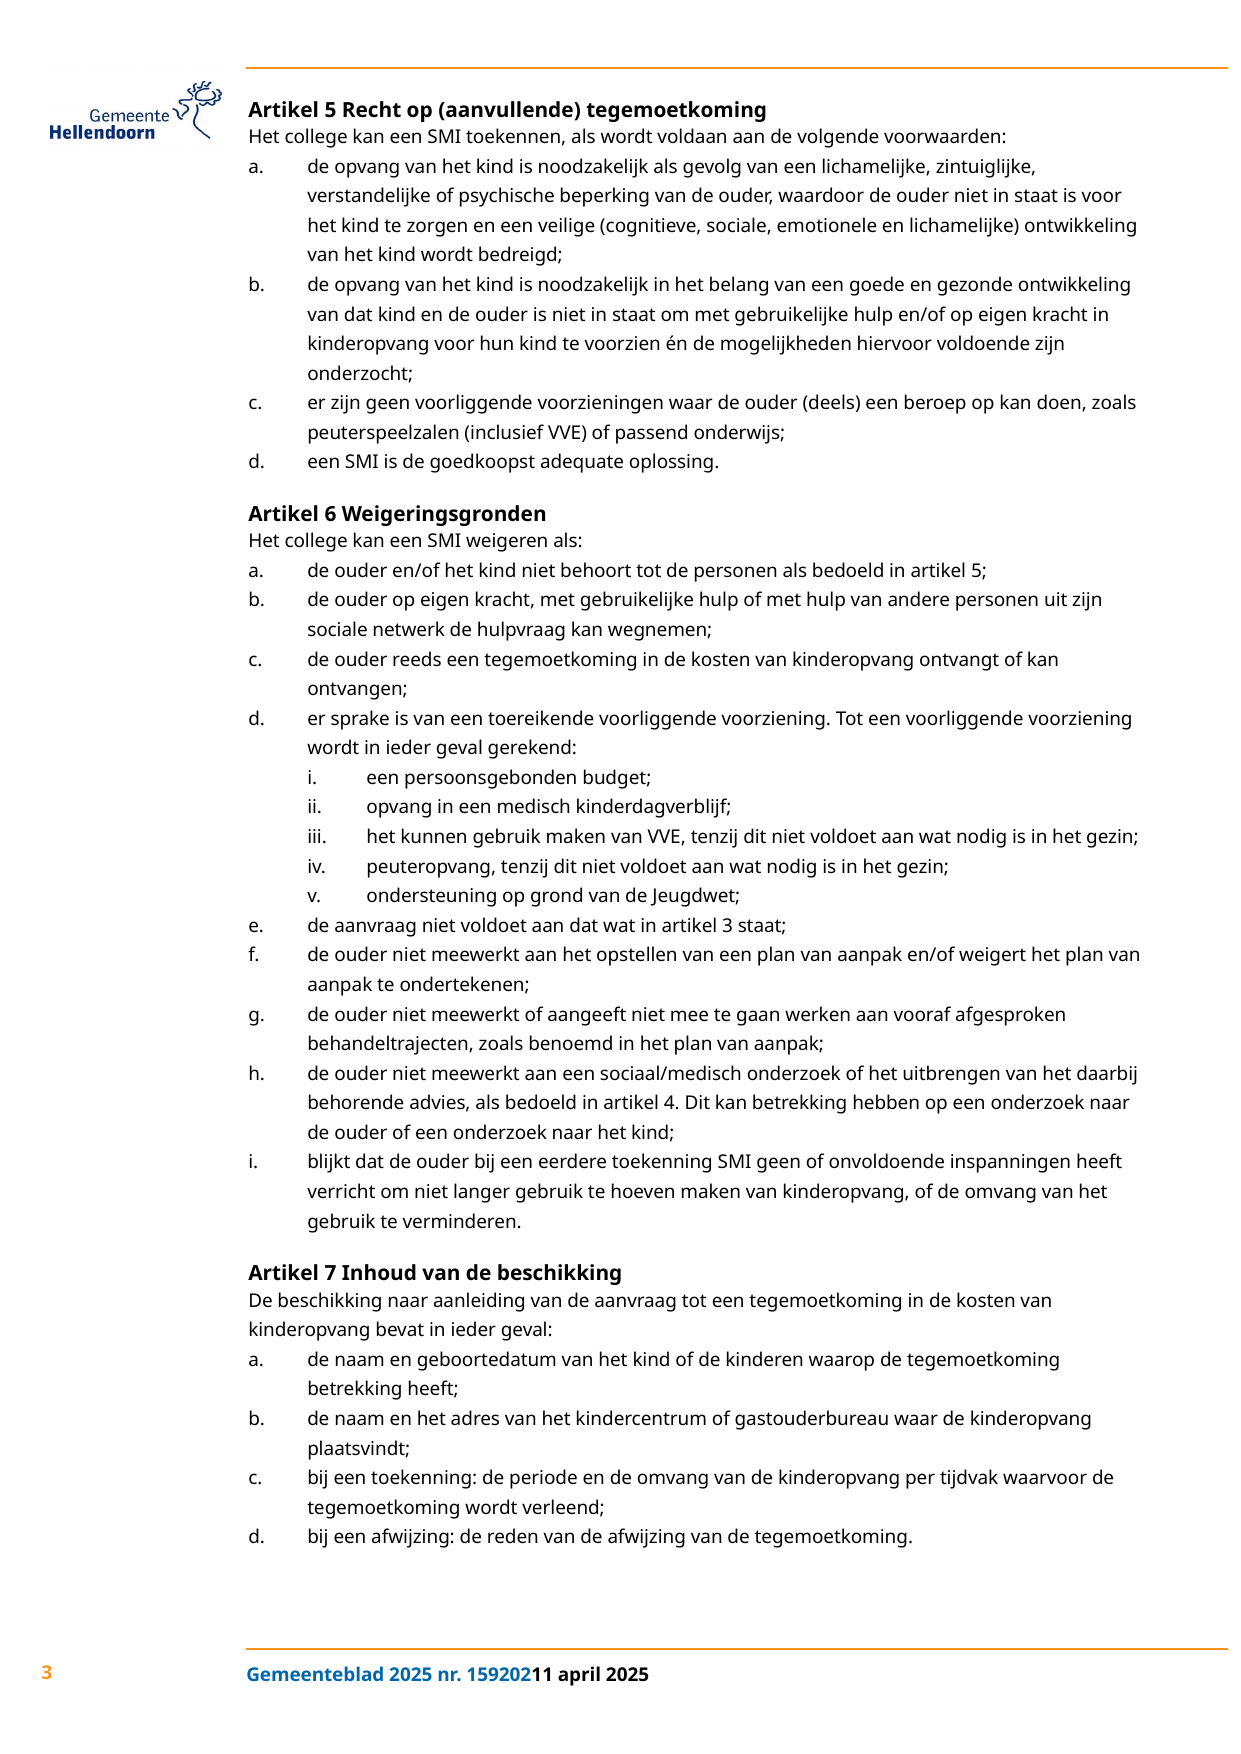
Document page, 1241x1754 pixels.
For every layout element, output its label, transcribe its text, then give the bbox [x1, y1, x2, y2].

list er zijn geen voorliggende voorzieningen waar de ouder (deels) een beroep op kan doen, zoals peuterspeelzalen (inclusief VVE) of passend onderwijs; [248, 389, 1152, 445]
list de ouder niet meewerkt aan het opstellen van een plan van aanpak en/of weigert het plan van aanpak te ondertekenen; [248, 942, 1152, 997]
list peuteropvang, tenzij dit niet voldoet aan wat nodig is in het gezin; [307, 853, 1152, 879]
list de opvang van het kind is noodzakelijk in het belang van een goede en gezonde ontwikkeling van dat kind en de ouder is niet in staat om met gebruikelijke hulp en/of op eigen kracht in kinderopvang voor hun kind te voorzien én de mogelijkheden hiervoor voldoende zijn onderzocht; [248, 271, 1152, 386]
list de aanvraag niet voldoet aan dat wat in artikel 3 staat; [248, 912, 1152, 938]
list de opvang van het kind is noodzakelijk als gevolg van een lichamelijke, zintuiglijke, verstandelijke of psychische beperking van de ouder, waardoor de ouder niet in staat is voor het kind te zorgen en een veilige (cognitieve, sociale, emotionele en lichamelijke) ontwikkeling van het kind wordt bedreigd; [248, 153, 1152, 267]
list de ouder en/of het kind niet behoort tot de personen als bedoeld in artikel 5; [248, 557, 1152, 583]
list de ouder niet meewerkt aan een sociaal/medisch onderzoek of het uitbrengen van het daarbij behorende advies, als bedoeld in artikel 4. Dit kan betrekking hebben op een onderzoek naar de ouder of een onderzoek naar het kind; [248, 1060, 1152, 1145]
list bij een afwijzing: de reden van de afwijzing van de tegemoetkoming. [248, 1523, 1152, 1549]
text Het college kan een SMI weigeren als: [248, 527, 1152, 553]
list een SMI is de goedkoopst adequate oplossing. [248, 449, 1152, 474]
picture [41, 47, 231, 172]
text Artikel 7 Inhoud van de beschikking [248, 1258, 1152, 1287]
list de naam en geboortedatum van het kind of de kinderen waarop de tegemoetkoming betrekking heeft; [248, 1346, 1152, 1401]
list de ouder reeds een tegemoetkoming in de kosten van kinderopvang ontvangt of kan ontvangen; [248, 646, 1152, 701]
list de naam en het adres van het kindercentrum of gastouderbureau waar de kinderopvang plaatsvindt; [248, 1405, 1152, 1460]
list het kunnen gebruik maken van VVE, tenzij dit niet voldoet aan wat nodig is in het gezin; [307, 823, 1152, 849]
list er sprake is van een toereikende voorliggende voorziening. Tot een voorliggende voorziening wordt in ieder geval gerekend: [248, 705, 1152, 760]
text Artikel 5 Recht op (aanvullende) tegemoetkoming [248, 95, 1152, 123]
text De beschikking naar aanleiding van de aanvraag tot een tegemoetkoming in de kosten van kinderopvang bevat in ieder geval: [248, 1287, 1152, 1342]
text Het college kan een SMI toekennen, als wordt voldaan aan de volgende voorwaarden: [248, 123, 1152, 149]
list de ouder op eigen kracht, met gebruikelijke hulp of met hulp van andere personen uit zijn sociale netwerk de hulpvraag kan wegnemen; [248, 587, 1152, 642]
list een persoonsgebonden budget; [307, 764, 1152, 790]
text Artikel 6 Weigeringsgronden [248, 499, 1152, 527]
list ondersteuning op grond van de Jeugdwet; [307, 882, 1152, 908]
list blijkt dat de ouder bij een eerdere toekenning SMI geen of onvoldoende inspanningen heeft verricht om niet langer gebruik te hoeven maken van kinderopvang, of de omvang van het gebruik te verminderen. [248, 1149, 1152, 1234]
list opvang in een medisch kinderdagverblijf; [307, 794, 1152, 819]
list de ouder niet meewerkt of aangeeft niet mee te gaan werken aan vooraf afgesproken behandeltrajecten, zoals benoemd in het plan van aanpak; [248, 1001, 1152, 1056]
list bij een toekenning: de periode en de omvang van de kinderopvang per tijdvak waarvoor de tegemoetkoming wordt verleend; [248, 1464, 1152, 1519]
